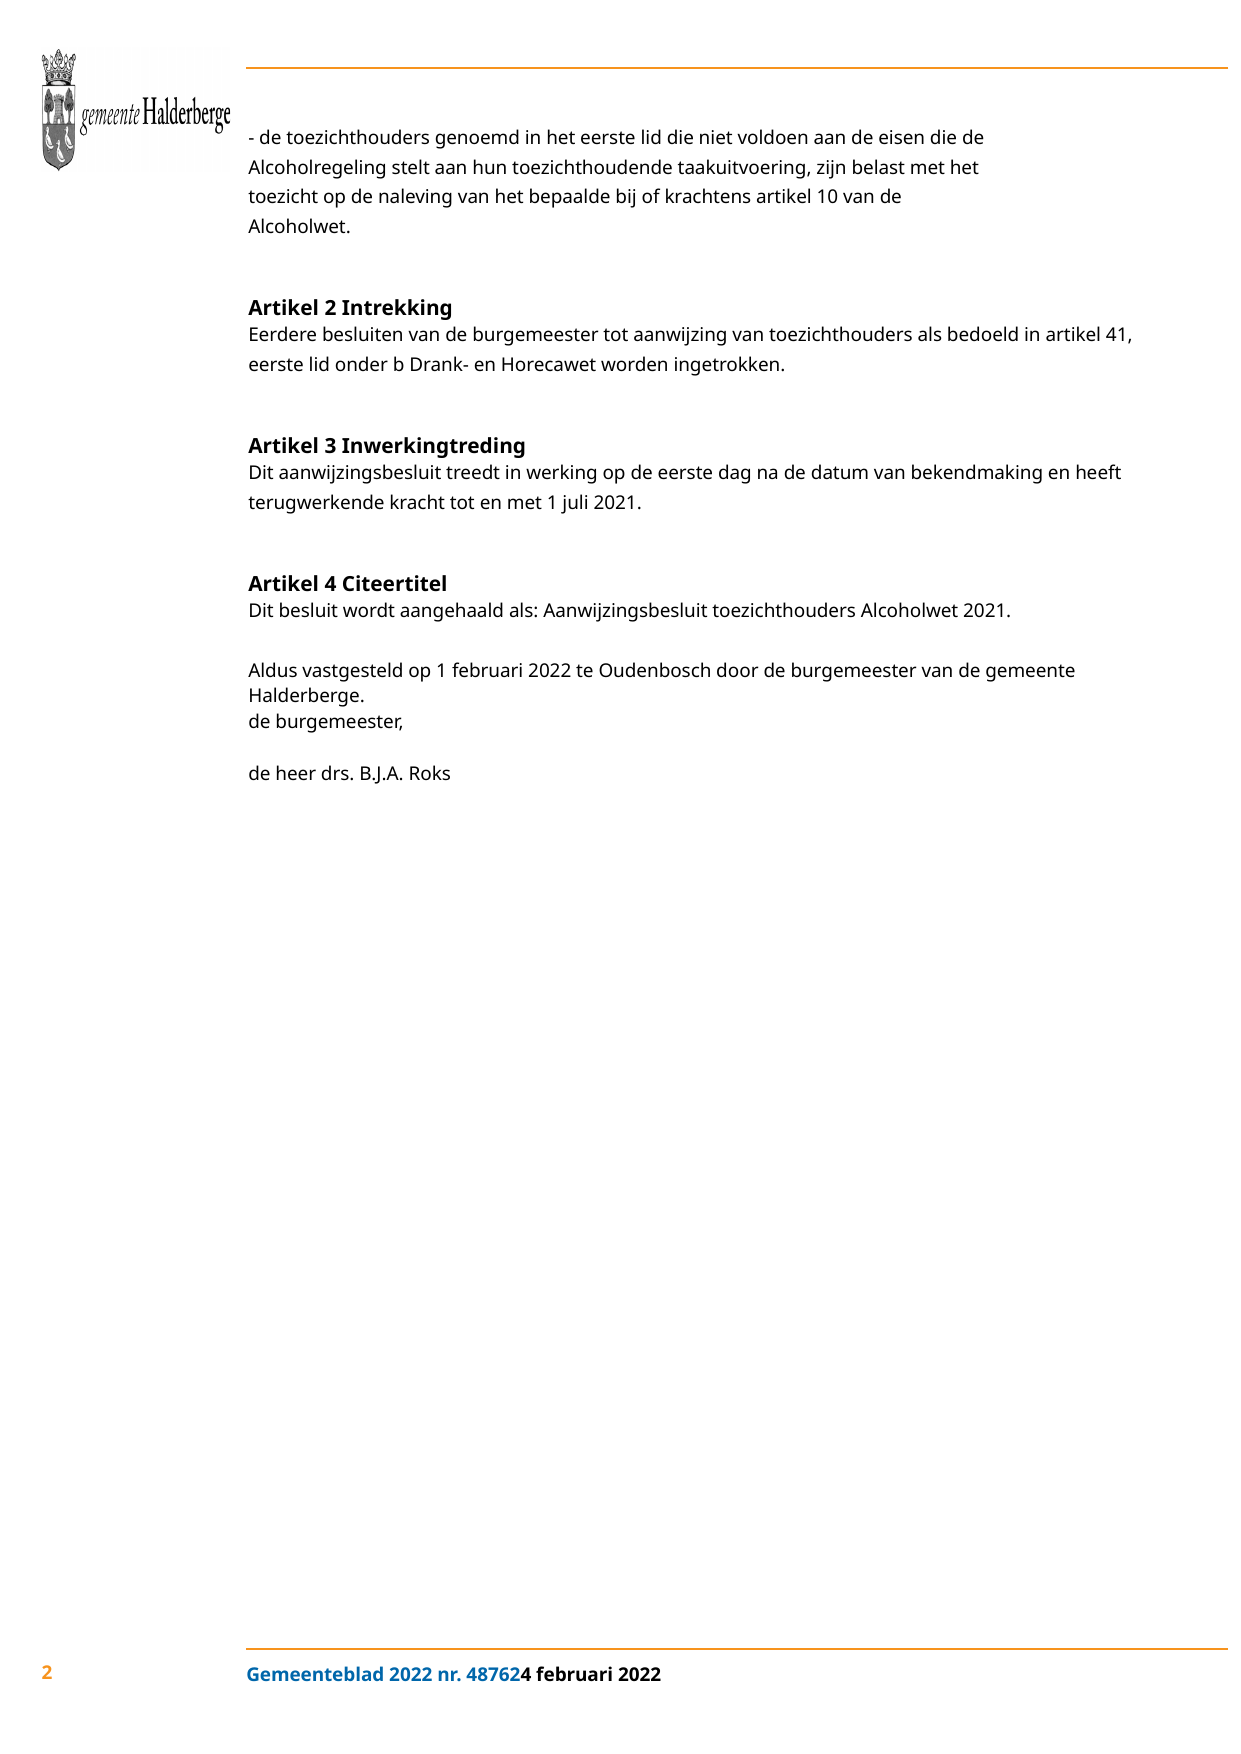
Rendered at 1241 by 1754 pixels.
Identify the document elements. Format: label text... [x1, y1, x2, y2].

text - de toezichthouders genoemd in het eerste lid die niet voldoen aan de eisen die de [248, 124, 1152, 150]
text Artikel 4 Citeertitel [248, 569, 1152, 598]
text toezicht op de naleving van het bepaalde bij of krachtens artikel 10 van de [248, 183, 1152, 209]
text de heer drs. B.J.A. Roks [248, 760, 1152, 785]
picture [41, 47, 231, 172]
text Aldus vastgesteld op 1 februari 2022 te Oudenbosch door de burgemeester van de gemeente Halderberge. [248, 657, 1152, 708]
text Dit aanwijzingsbesluit treedt in werking op de eerste dag na de datum van bekendmaking en heeft terugwerkende kracht tot en met 1 juli 2021. [248, 459, 1152, 515]
text Alcoholwet. [248, 213, 1152, 239]
text Dit besluit wordt aangehaald als: Aanwijzingsbesluit toezichthouders Alcoholwet 2021. [248, 598, 1152, 623]
text Eerdere besluiten van de burgemeester tot aanwijzing van toezichthouders als bedoeld in artikel 41, eerste lid onder b Drank- en Horecawet worden ingetrokken. [248, 322, 1152, 377]
text Artikel 2 Intrekking [248, 293, 1152, 322]
text Alcoholregeling stelt aan hun toezichthoudende taakuitvoering, zijn belast met het [248, 154, 1152, 180]
text Artikel 3 Inwerkingtreding [248, 431, 1152, 459]
text de burgemeester, [248, 708, 1152, 734]
